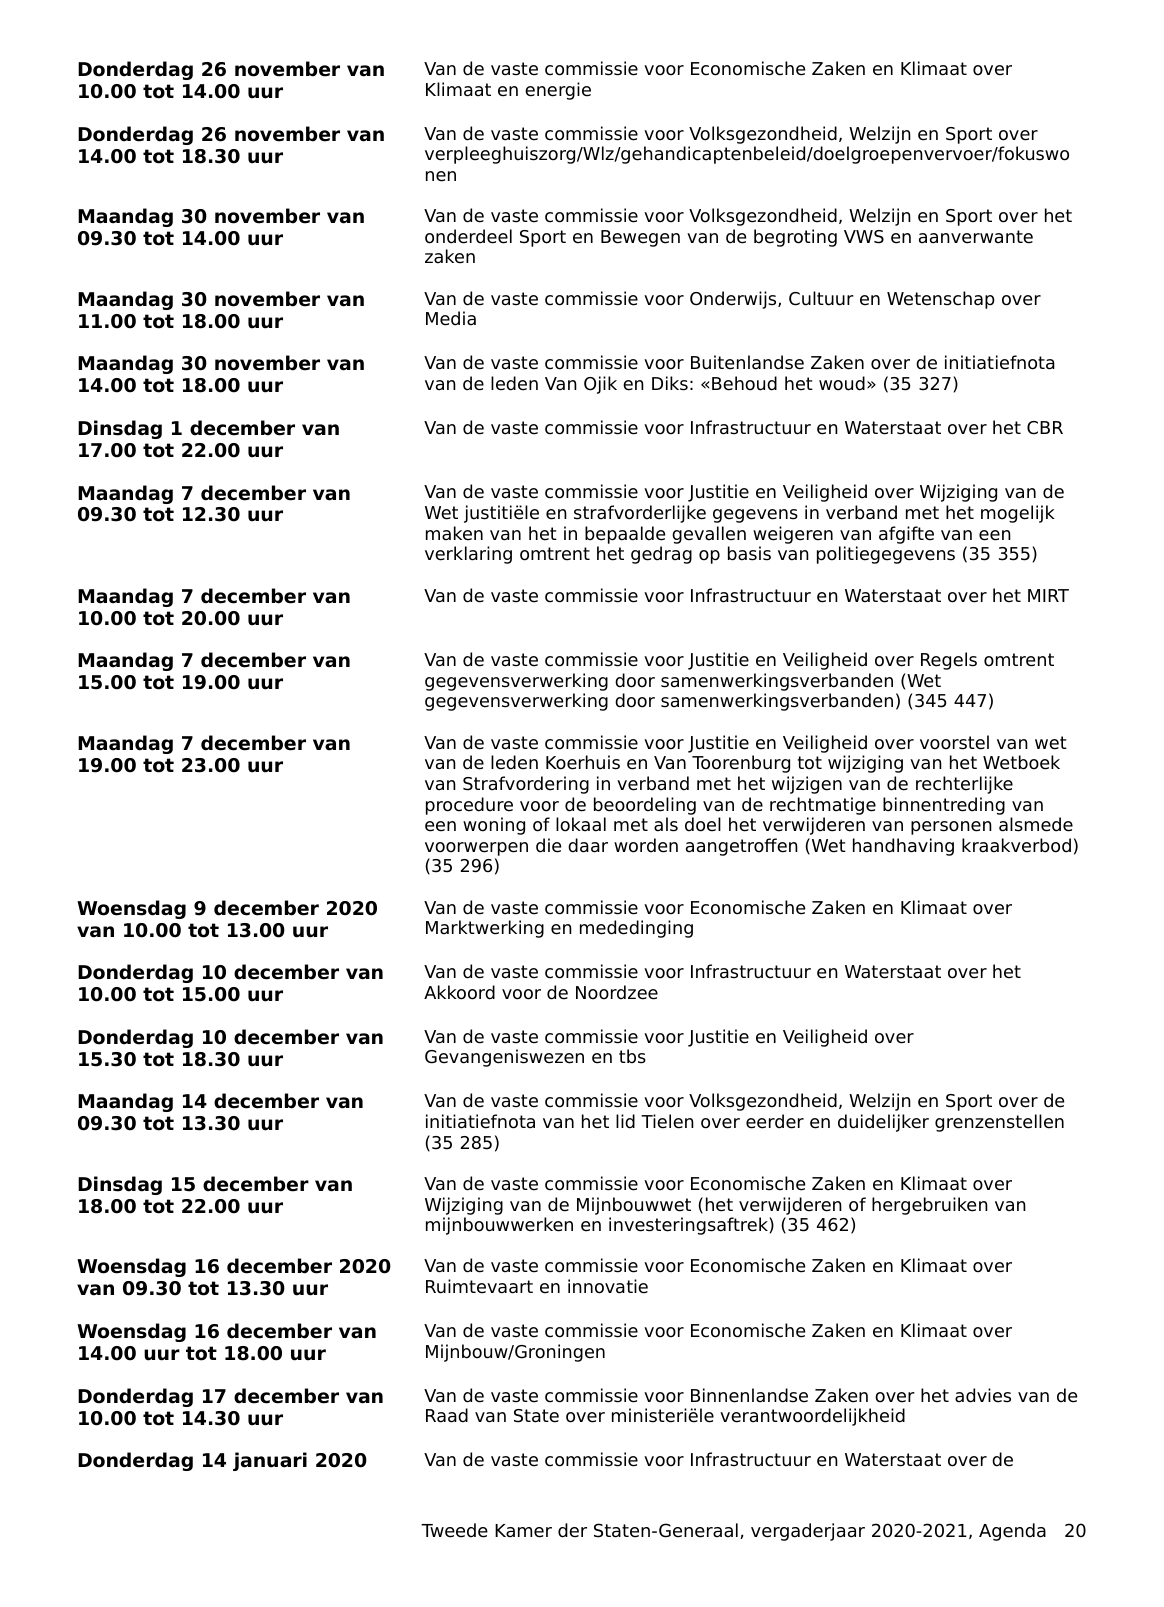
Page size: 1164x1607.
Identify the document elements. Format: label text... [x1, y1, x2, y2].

table_cell [401, 565, 418, 586]
table_cell Maandag 30 november van 11.00 tot 18.00 uur [77, 289, 401, 333]
table_cell Donderdag 10 december van 15.30 tot 18.30 uur [77, 1027, 401, 1071]
table_cell Van de vaste commissie voor Volksgezondheid, Welzijn en Sport over de initiatiefnota van het lid Tielen over eerder en duidelijker grenzenstellen (35 285) [418, 1091, 1087, 1153]
table_cell [418, 1006, 1087, 1027]
table_cell [401, 1153, 418, 1174]
table_cell [418, 712, 1087, 733]
table_cell Dinsdag 1 december van 17.00 tot 22.00 uur [77, 418, 401, 462]
table_cell [401, 1006, 418, 1027]
table_cell Maandag 7 december van 19.00 tot 23.00 uur [77, 733, 401, 877]
table_cell [401, 397, 418, 418]
table_cell [77, 103, 401, 124]
table_cell Van de vaste commissie voor Infrastructuur en Waterstaat over het Akkoord voor de Noordzee [418, 962, 1087, 1006]
table_cell Maandag 7 december van 15.00 tot 19.00 uur [77, 650, 401, 712]
table_cell [77, 397, 401, 418]
table_cell Van de vaste commissie voor Economische Zaken en Klimaat over Wijziging van de Mijnbouwwet (het verwijderen of hergebruiken van mijnbouwwerken en investeringsaftrek) (35 462) [418, 1174, 1087, 1236]
table_cell Dinsdag 15 december van 18.00 tot 22.00 uur [77, 1174, 401, 1236]
table_cell Van de vaste commissie voor Onderwijs, Cultuur en Wetenschap over Media [418, 289, 1087, 333]
table_cell [401, 1091, 418, 1153]
table_cell [77, 1153, 401, 1174]
table_cell Van de vaste commissie voor Volksgezondheid, Welzijn en Sport over verpleeghuiszorg/Wlz/gehandicaptenbeleid/doelgroepenvervoer/fokuswonen [418, 124, 1087, 186]
table_cell [418, 1236, 1087, 1256]
table_cell Donderdag 14 januari 2020 [77, 1450, 401, 1472]
table_cell [401, 898, 418, 942]
table_cell [77, 1236, 401, 1256]
table_cell [418, 877, 1087, 898]
table_cell [418, 942, 1087, 962]
table_cell [418, 1430, 1087, 1450]
table_cell [77, 712, 401, 733]
table_cell [401, 733, 418, 877]
table_cell Donderdag 26 november van 14.00 tot 18.30 uur [77, 124, 401, 186]
table_cell Van de vaste commissie voor Infrastructuur en Waterstaat over de [418, 1450, 1087, 1472]
table_cell [77, 565, 401, 586]
table_cell [401, 483, 418, 565]
table_cell [418, 462, 1087, 482]
table_cell [401, 1071, 418, 1091]
table_cell [77, 630, 401, 650]
table_cell [77, 1300, 401, 1321]
table_cell [418, 268, 1087, 289]
table_cell [401, 650, 418, 712]
table_cell [77, 268, 401, 289]
table_cell Van de vaste commissie voor Justitie en Veiligheid over Wijziging van de Wet justitiële en strafvorderlijke gegevens in verband met het mogelijk maken van het in bepaalde gevallen weigeren van afgifte van een verklaring omtrent het gedrag op basis van politiegegevens (35 355) [418, 483, 1087, 565]
table_cell [401, 1300, 418, 1321]
table_cell [401, 877, 418, 898]
table_cell Donderdag 17 december van 10.00 tot 14.30 uur [77, 1386, 401, 1429]
table_cell [418, 333, 1087, 353]
table_cell [418, 630, 1087, 650]
table_cell Van de vaste commissie voor Infrastructuur en Waterstaat over het CBR [418, 418, 1087, 462]
table_cell Van de vaste commissie voor Binnenlandse Zaken over het advies van de Raad van State over ministeriële verantwoordelijkheid [418, 1386, 1087, 1429]
table_cell [401, 712, 418, 733]
table_cell Van de vaste commissie voor Economische Zaken en Klimaat over Marktwerking en mededinging [418, 898, 1087, 942]
table_cell [418, 1365, 1087, 1386]
table_cell [401, 206, 418, 268]
table_cell [77, 1430, 401, 1450]
table_cell [401, 1430, 418, 1450]
table_cell [77, 462, 401, 482]
table_cell [401, 59, 418, 103]
table_cell [401, 586, 418, 629]
table_cell [401, 268, 418, 289]
table_cell Maandag 7 december van 09.30 tot 12.30 uur [77, 483, 401, 565]
table_cell [77, 1365, 401, 1386]
table_cell [401, 289, 418, 333]
table_cell Van de vaste commissie voor Volksgezondheid, Welzijn en Sport over het onderdeel Sport en Bewegen van de begroting VWS en aanverwante zaken [418, 206, 1087, 268]
table_cell [418, 1071, 1087, 1091]
table_cell [401, 1321, 418, 1365]
table_cell [77, 942, 401, 962]
table_cell Donderdag 26 november van 10.00 tot 14.00 uur [77, 59, 401, 103]
table_cell [401, 103, 418, 124]
table_cell [401, 462, 418, 482]
table_cell Van de vaste commissie voor Justitie en Veiligheid over Gevangeniswezen en tbs [418, 1027, 1087, 1071]
table_cell [401, 1450, 418, 1472]
table_cell [401, 124, 418, 186]
table_cell [418, 397, 1087, 418]
table_cell [401, 942, 418, 962]
table_cell [401, 1236, 418, 1256]
table_cell [401, 630, 418, 650]
table_cell Van de vaste commissie voor Economische Zaken en Klimaat over Mijnbouw/Groningen [418, 1321, 1087, 1365]
table_cell Maandag 7 december van 10.00 tot 20.00 uur [77, 586, 401, 629]
table_cell [418, 186, 1087, 206]
table_cell Van de vaste commissie voor Buitenlandse Zaken over de initiatiefnota van de leden Van Ojik en Diks: «Behoud het woud» (35 327) [418, 353, 1087, 397]
table_cell [418, 103, 1087, 124]
table_cell [418, 565, 1087, 586]
table_cell Woensdag 16 december 2020 van 09.30 tot 13.30 uur [77, 1256, 401, 1300]
table_cell [418, 1153, 1087, 1174]
table_cell [401, 333, 418, 353]
table_cell [401, 962, 418, 1006]
table_cell [401, 353, 418, 397]
table_cell Donderdag 10 december van 10.00 tot 15.00 uur [77, 962, 401, 1006]
table_cell [401, 1256, 418, 1300]
table_cell Maandag 30 november van 09.30 tot 14.00 uur [77, 206, 401, 268]
table_cell [401, 1386, 418, 1429]
table_cell [401, 1174, 418, 1236]
table_cell Maandag 30 november van 14.00 tot 18.00 uur [77, 353, 401, 397]
table_cell [401, 1027, 418, 1071]
table_cell [77, 877, 401, 898]
table_cell Van de vaste commissie voor Economische Zaken en Klimaat over Klimaat en energie [418, 59, 1087, 103]
table_cell Woensdag 16 december van 14.00 uur tot 18.00 uur [77, 1321, 401, 1365]
table_cell Van de vaste commissie voor Justitie en Veiligheid over voorstel van wet van de leden Koerhuis en Van Toorenburg tot wijziging van het Wetboek van Strafvordering in verband met het wijzigen van de rechterlijke procedure voor de beoordeling van de rechtmatige binnentreding van een woning of lokaal met als doel het verwijderen van personen alsmede voorwerpen die daar worden aangetroffen (Wet handhaving kraakverbod) (35 296) [418, 733, 1087, 877]
table_cell [401, 1365, 418, 1386]
table_cell [77, 333, 401, 353]
table_cell Van de vaste commissie voor Justitie en Veiligheid over Regels omtrent gegevensverwerking door samenwerkingsverbanden (Wet gegevensverwerking door samenwerkingsverbanden) (345 447) [418, 650, 1087, 712]
table_cell [77, 1071, 401, 1091]
table_cell Maandag 14 december van 09.30 tot 13.30 uur [77, 1091, 401, 1153]
table_cell Van de vaste commissie voor Infrastructuur en Waterstaat over het MIRT [418, 586, 1087, 629]
table_cell Van de vaste commissie voor Economische Zaken en Klimaat over Ruimtevaart en innovatie [418, 1256, 1087, 1300]
table_cell Woensdag 9 december 2020 van 10.00 tot 13.00 uur [77, 898, 401, 942]
table_cell [77, 186, 401, 206]
table_cell [401, 186, 418, 206]
table_cell [77, 1006, 401, 1027]
table_cell [418, 1300, 1087, 1321]
table_cell [401, 418, 418, 462]
